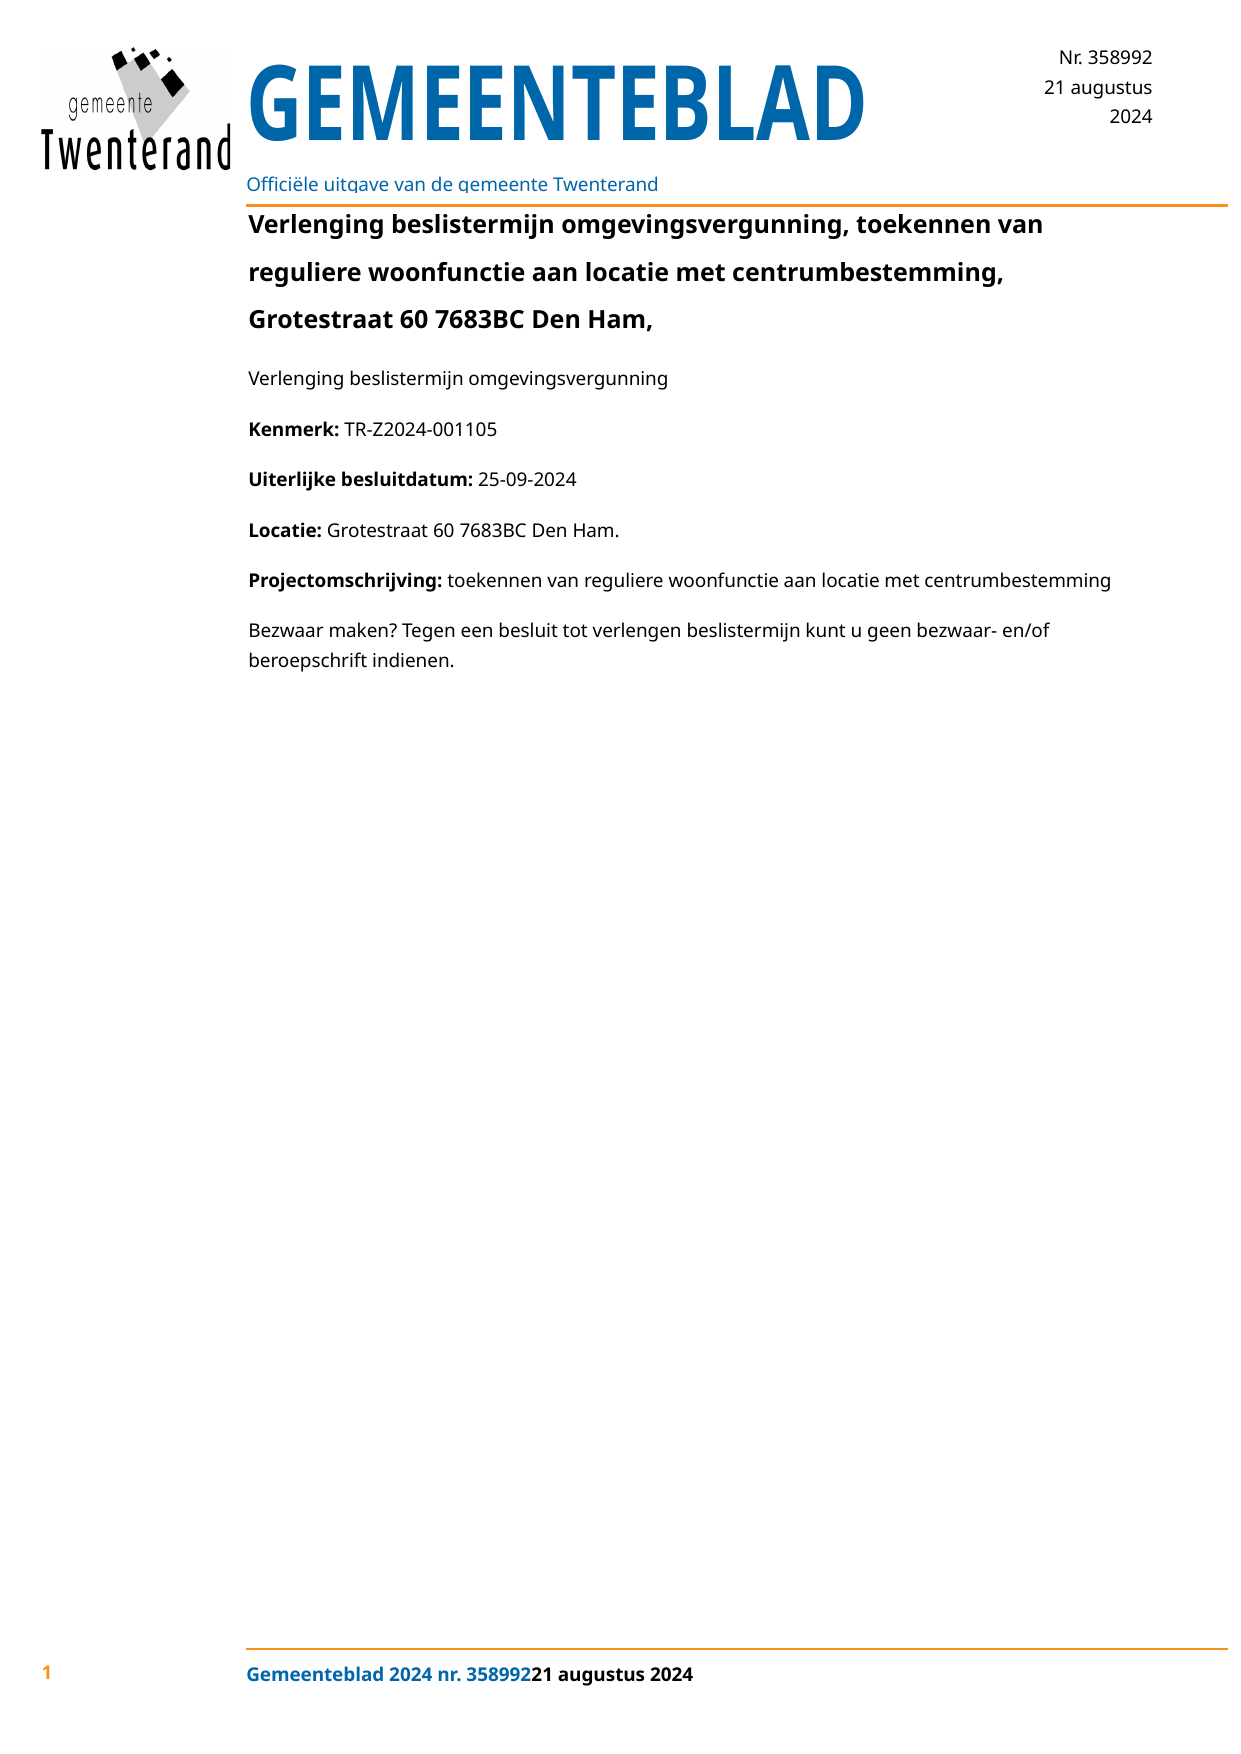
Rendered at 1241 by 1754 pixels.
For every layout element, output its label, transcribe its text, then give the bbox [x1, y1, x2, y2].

text Kenmerk: TR-Z2024-001105 [248, 416, 1152, 442]
text Bezwaar maken? Tegen een besluit tot verlengen beslistermijn kunt u geen bezwaar- en/of beroepschrift indienen. [248, 618, 1152, 673]
text Projectomschrijving: toekennen van reguliere woonfunctie aan locatie met centrumbestemming [248, 567, 1152, 593]
text Uiterlijke besluitdatum: 25-09-2024 [248, 466, 1152, 492]
text Verlenging beslistermijn omgevingsvergunning [248, 366, 1152, 391]
text Verlenging beslistermijn omgevingsvergunning, toekennen van reguliere woonfunctie aan locatie met centrumbestemming, Grotestraat 60 7683BC Den Ham, [248, 207, 1152, 336]
text Locatie: Grotestraat 60 7683BC Den Ham. [248, 517, 1152, 542]
picture [41, 47, 231, 172]
